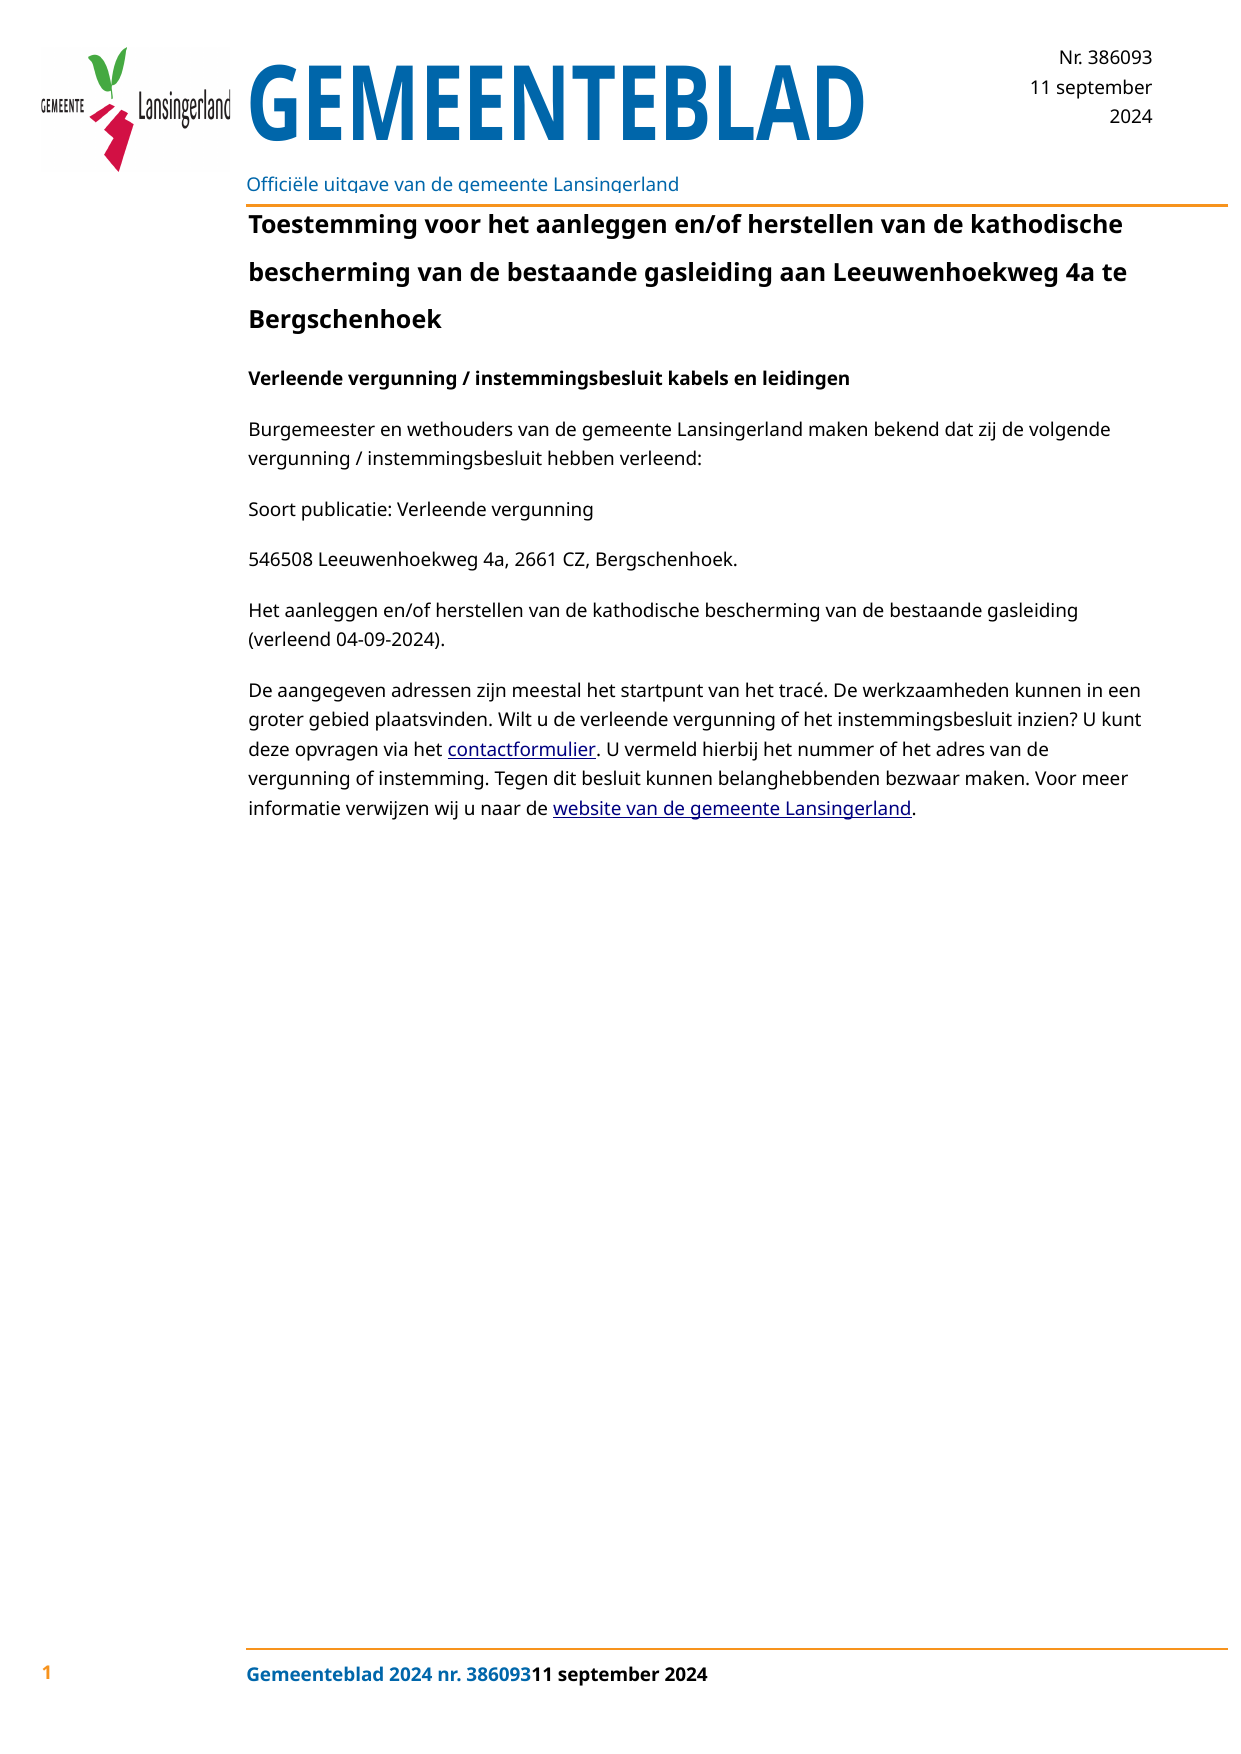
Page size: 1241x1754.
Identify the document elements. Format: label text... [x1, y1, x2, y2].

text Verleende vergunning / instemmingsbesluit kabels en leidingen [248, 366, 1152, 391]
text Soort publicatie: Verleende vergunning [248, 496, 1152, 522]
text 546508 Leeuwenhoekweg 4a, 2661 CZ, Bergschenhoek. [248, 546, 1152, 572]
text De aangegeven adressen zijn meestal het startpunt van het tracé. De werkzaamheden kunnen in een groter gebied plaatsvinden. Wilt u de verleende vergunning of het instemmingsbesluit inzien? U kunt deze opvragen via het contactformulier. U vermeld hierbij het nummer of het adres van de vergunning of instemming. Tegen dit besluit kunnen belanghebbenden bezwaar maken. Voor meer informatie verwijzen wij u naar de website van de gemeente Lansingerland. [248, 677, 1152, 821]
text Burgemeester en wethouders van de gemeente Lansingerland maken bekend dat zij de volgende vergunning / instemmingsbesluit hebben verleend: [248, 416, 1152, 471]
picture [41, 47, 231, 172]
text Toestemming voor het aanleggen en/of herstellen van de kathodische bescherming van de bestaande gasleiding aan Leeuwenhoekweg 4a te Bergschenhoek [248, 207, 1152, 336]
text Het aanleggen en/of herstellen van de kathodische bescherming van de bestaande gasleiding (verleend 04-09-2024). [248, 597, 1152, 652]
